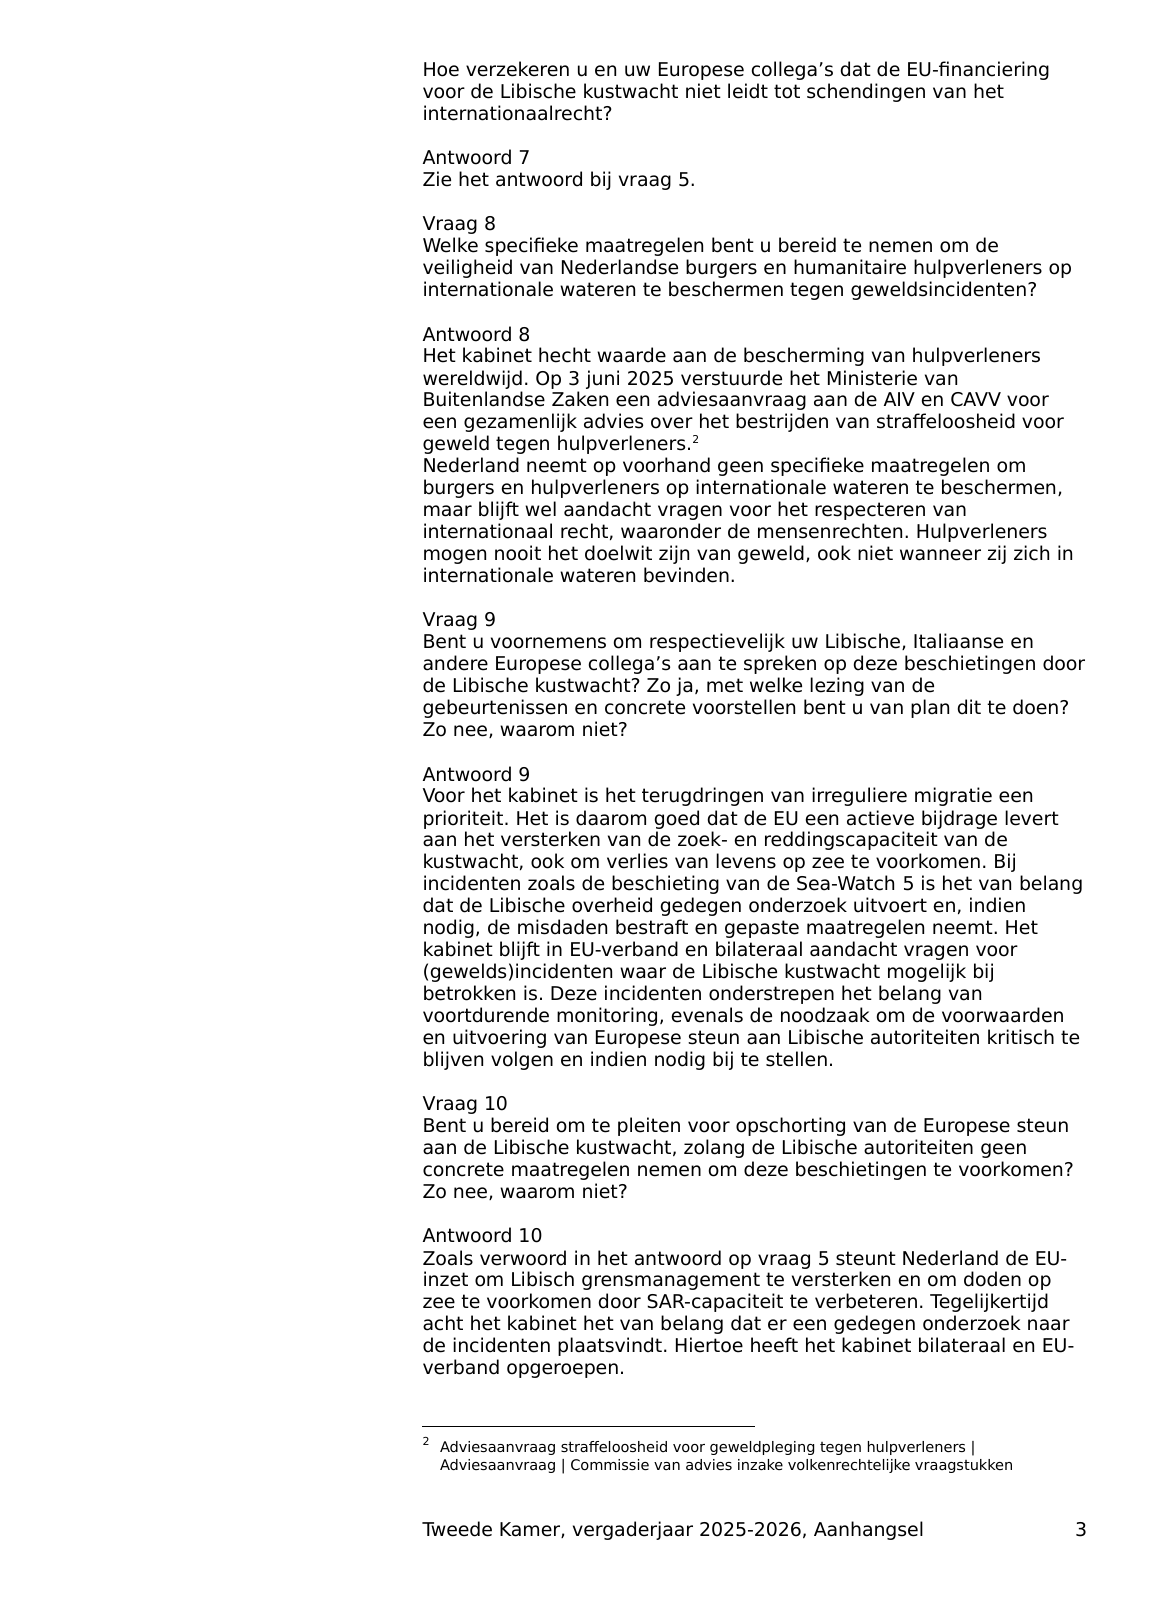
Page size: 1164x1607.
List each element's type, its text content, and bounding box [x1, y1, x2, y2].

text Vraag 10 [422, 1093, 1087, 1115]
text Bent u bereid om te pleiten voor opschorting van de Europese steun aan de Libische kustwacht, zolang de Libische autoriteiten geen concrete maatregelen nemen om deze beschietingen te voorkomen? Zo nee, waarom niet? [422, 1115, 1087, 1203]
text Hoe verzekeren u en uw Europese collega’s dat de EU-financiering voor de Libische kustwacht niet leidt tot schendingen van het internationaalrecht? [422, 59, 1087, 125]
text Antwoord 9 [422, 763, 1087, 785]
text Vraag 9 [422, 609, 1087, 631]
text Het kabinet hecht waarde aan de bescherming van hulpverleners wereldwijd. Op 3 juni 2025 verstuurde het Ministerie van Buitenlandse Zaken een adviesaanvraag aan de AIV en CAVV voor een gezamenlijk advies over het bestrijden van straffeloosheid voor geweld tegen hulpverleners. [422, 345, 1087, 455]
text Zie het antwoord bij vraag 5. [422, 169, 1087, 191]
text Antwoord 8 [422, 323, 1087, 345]
text Antwoord 7 [422, 147, 1087, 169]
text Antwoord 10 [422, 1225, 1087, 1247]
text Bent u voornemens om respectievelijk uw Libische, Italiaanse en andere Europese collega’s aan te spreken op deze beschietingen door de Libische kustwacht? Zo ja, met welke lezing van de gebeurtenissen en concrete voorstellen bent u van plan dit te doen? Zo nee, waarom niet? [422, 631, 1087, 741]
text Nederland neemt op voorhand geen specifieke maatregelen om burgers en hulpverleners op internationale wateren te beschermen, maar blijft wel aandacht vragen voor het respecteren van internationaal recht, waaronder de mensenrechten. Hulpverleners mogen nooit het doelwit zijn van geweld, ook niet wanneer zij zich in internationale wateren bevinden. [422, 455, 1087, 587]
text Welke specifieke maatregelen bent u bereid te nemen om de veiligheid van Nederlandse burgers en humanitaire hulpverleners op internationale wateren te beschermen tegen geweldsincidenten? [422, 235, 1087, 301]
text Adviesaanvraag straffeloosheid voor geweldpleging tegen hulpverleners | Adviesaanvraag | Commissie van advies inzake volkenrechtelijke vraagstukken [422, 1435, 1087, 1474]
text Voor het kabinet is het terugdringen van irreguliere migratie een prioriteit. Het is daarom goed dat de EU een actieve bijdrage levert aan het versterken van de zoek- en reddingscapaciteit van de kustwacht, ook om verlies van levens op zee te voorkomen. Bij incidenten zoals de beschieting van de Sea-Watch 5 is het van belang dat de Libische overheid gedegen onderzoek uitvoert en, indien nodig, de misdaden bestraft en gepaste maatregelen neemt. Het kabinet blijft in EU-verband en bilateraal aandacht vragen voor (gewelds)incidenten waar de Libische kustwacht mogelijk bij betrokken is. Deze incidenten onderstrepen het belang van voortdurende monitoring, evenals de noodzaak om de voorwaarden en uitvoering van Europese steun aan Libische autoriteiten kritisch te blijven volgen en indien nodig bij te stellen. [422, 785, 1087, 1071]
text Vraag 8 [422, 213, 1087, 235]
text Zoals verwoord in het antwoord op vraag 5 steunt Nederland de EU-inzet om Libisch grensmanagement te versterken en om doden op zee te voorkomen door SAR-capaciteit te verbeteren. Tegelijkertijd acht het kabinet het van belang dat er een gedegen onderzoek naar de incidenten plaatsvindt. Hiertoe heeft het kabinet bilateraal en EU-verband opgeroepen. [422, 1247, 1087, 1379]
